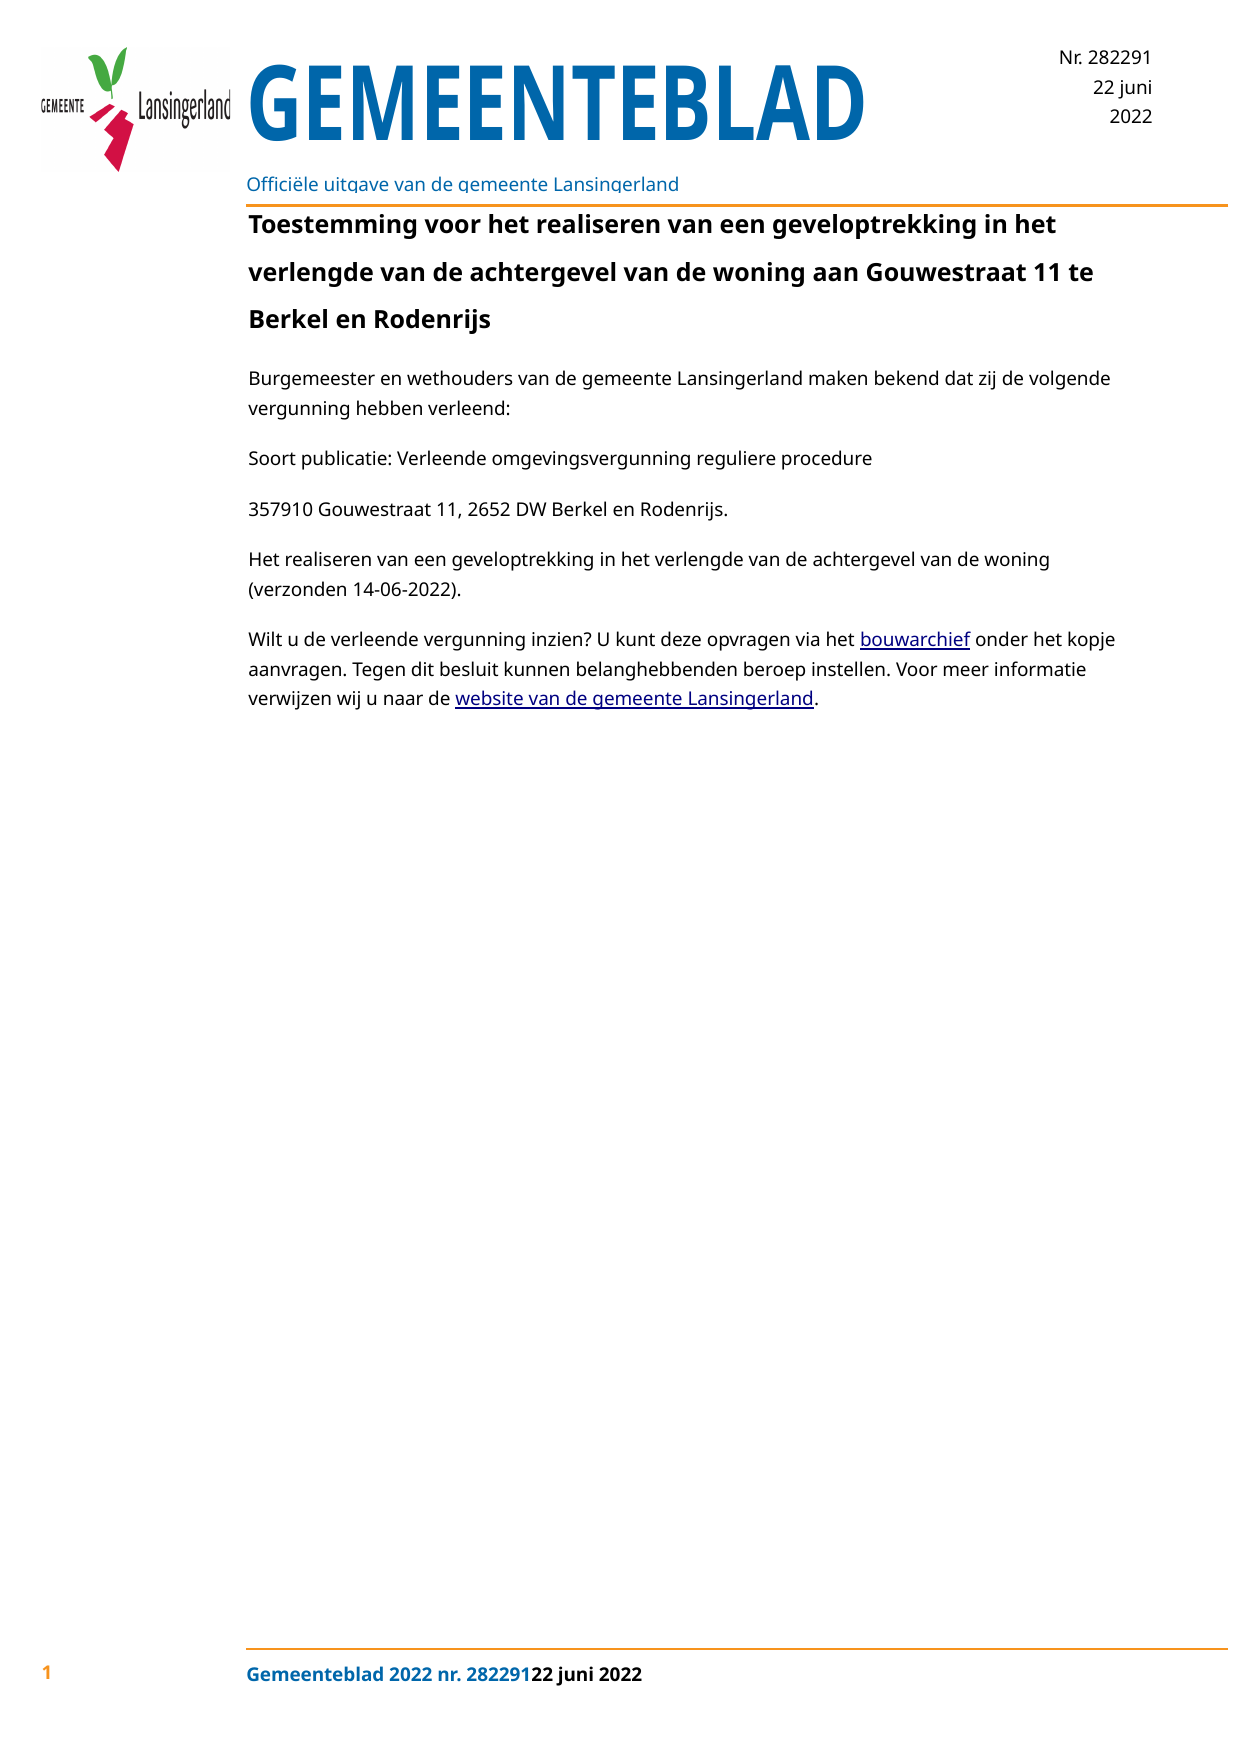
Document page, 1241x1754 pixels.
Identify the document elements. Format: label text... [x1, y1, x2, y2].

text Toestemming voor het realiseren van een geveloptrekking in het verlengde van de achtergevel van de woning aan Gouwestraat 11 te Berkel en Rodenrijs [248, 207, 1152, 336]
text 357910 Gouwestraat 11, 2652 DW Berkel en Rodenrijs. [248, 496, 1152, 522]
text Soort publicatie: Verleende omgevingsvergunning reguliere procedure [248, 446, 1152, 471]
text Burgemeester en wethouders van de gemeente Lansingerland maken bekend dat zij de volgende vergunning hebben verleend: [248, 366, 1152, 421]
text Het realiseren van een geveloptrekking in het verlengde van de achtergevel van de woning (verzonden 14-06-2022). [248, 546, 1152, 602]
picture [41, 47, 231, 172]
text Wilt u de verleende vergunning inzien? U kunt deze opvragen via het bouwarchief onder het kopje aanvragen. Tegen dit besluit kunnen belanghebbenden beroep instellen. Voor meer informatie verwijzen wij u naar de website van de gemeente Lansingerland. [248, 626, 1152, 711]
